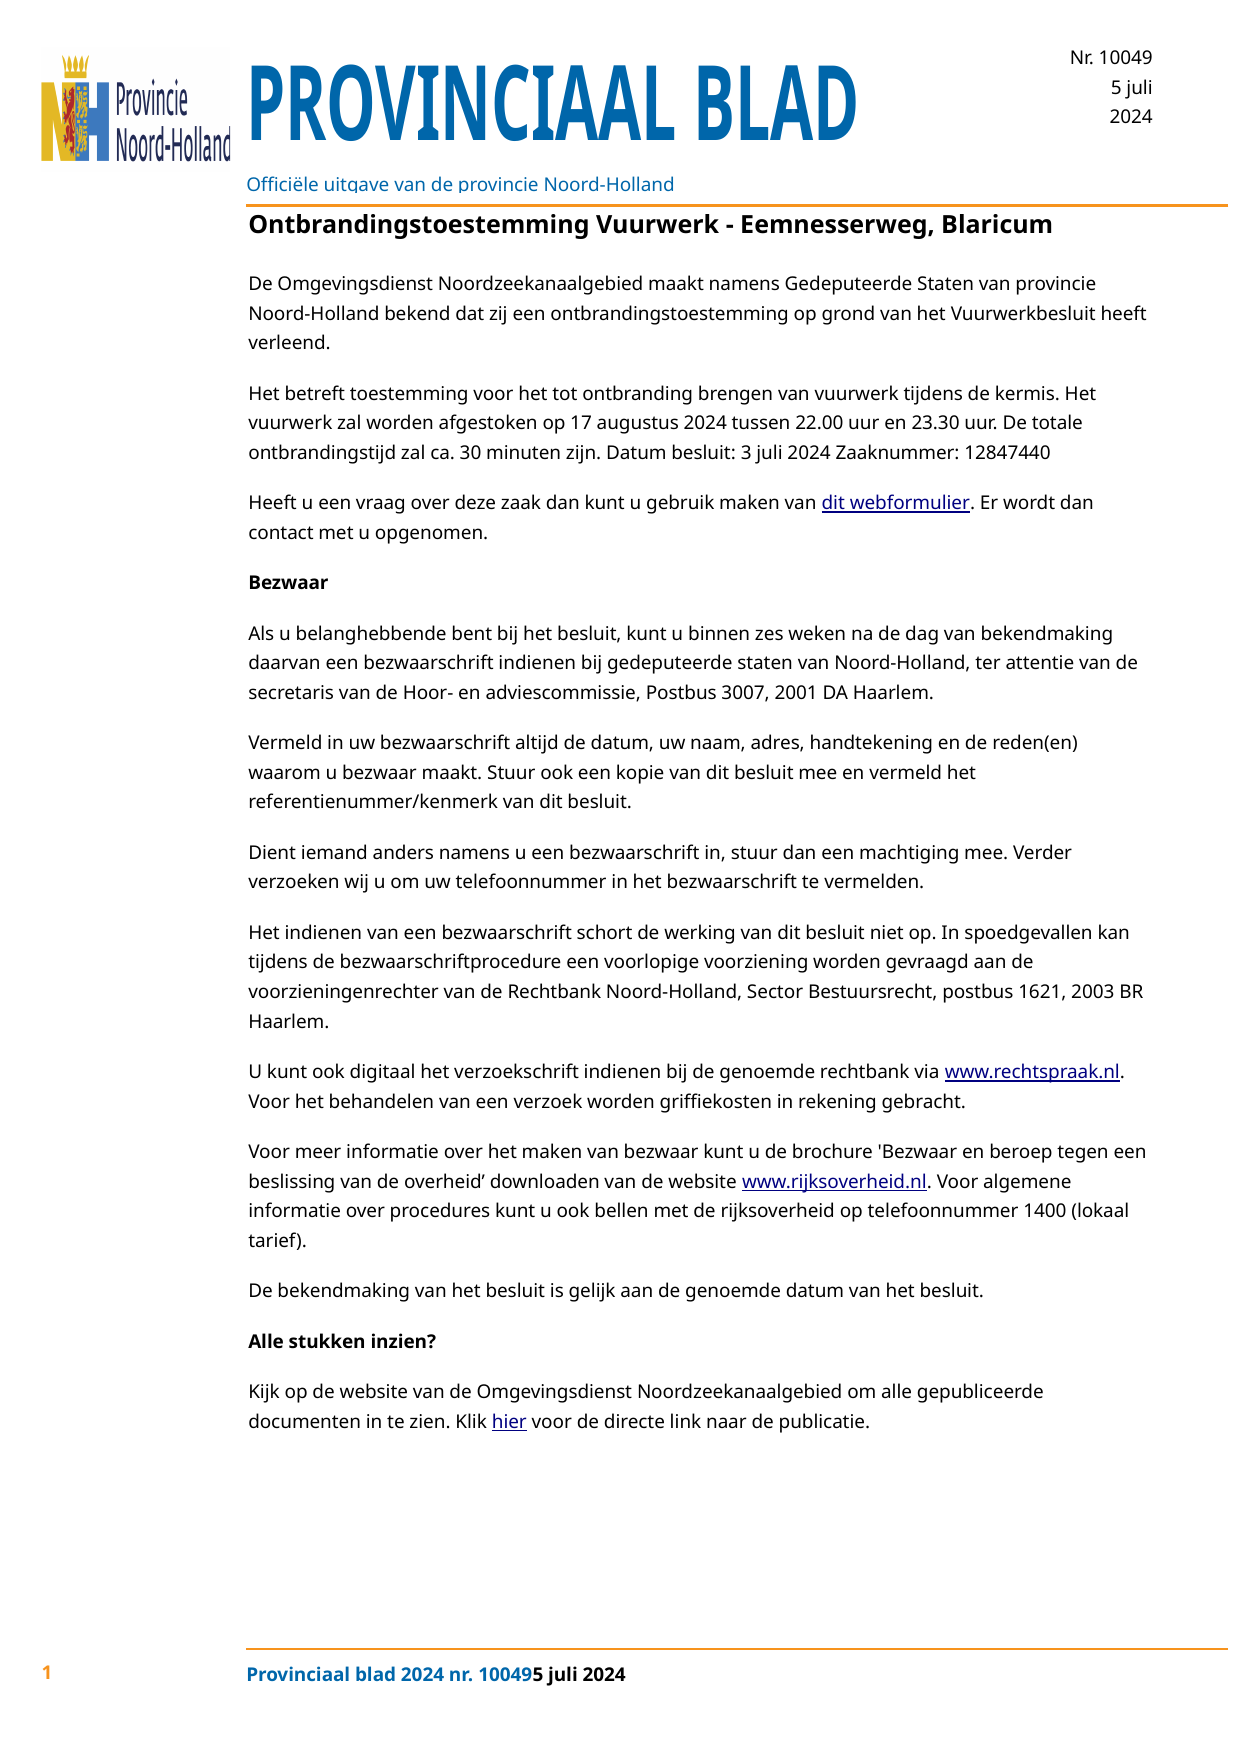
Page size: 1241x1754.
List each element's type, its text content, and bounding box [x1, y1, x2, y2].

text U kunt ook digitaal het verzoekschrift indienen bij de genoemde rechtbank via www.rechtspraak.nl. Voor het behandelen van een verzoek worden griffiekosten in rekening gebracht. [248, 1058, 1152, 1113]
text De bekendmaking van het besluit is gelijk aan de genoemde datum van het besluit. [248, 1277, 1152, 1303]
text Het indienen van een bezwaarschrift schort de werking van dit besluit niet op. In spoedgevallen kan tijdens de bezwaarschriftprocedure een voorlopige voorziening worden gevraagd aan de voorzieningenrechter van de Rechtbank Noord-Holland, Sector Bestuursrecht, postbus 1621, 2003 BR Haarlem. [248, 919, 1152, 1033]
text Bezwaar [248, 569, 1152, 595]
text Kijk op de website van de Omgevingsdienst Noordzeekanaalgebied om alle gepubliceerde documenten in te zien. Klik hier voor de directe link naar de publicatie. [248, 1378, 1152, 1433]
text Ontbrandingstoestemming Vuurwerk - Eemnesserweg, Blaricum [248, 207, 1152, 241]
text Dient iemand anders namens u een bezwaarschrift in, stuur dan een machtiging mee. Verder verzoeken wij u om uw telefoonnummer in het bezwaarschrift te vermelden. [248, 839, 1152, 894]
text Als u belanghebbende bent bij het besluit, kunt u binnen zes weken na de dag van bekendmaking daarvan een bezwaarschrift indienen bij gedeputeerde staten van Noord-Holland, ter attentie van de secretaris van de Hoor- en adviescommissie, Postbus 3007, 2001 DA Haarlem. [248, 620, 1152, 705]
picture [41, 47, 231, 172]
text De Omgevingsdienst Noordzeekanaalgebied maakt namens Gedeputeerde Staten van provincie Noord-Holland bekend dat zij een ontbrandingstoestemming op grond van het Vuurwerkbesluit heeft verleend. [248, 270, 1152, 355]
text Vermeld in uw bezwaarschrift altijd de datum, uw naam, adres, handtekening en de reden(en) waarom u bezwaar maakt. Stuur ook een kopie van dit besluit mee en vermeld het referentienummer/kenmerk van dit besluit. [248, 729, 1152, 814]
text Heeft u een vraag over deze zaak dan kunt u gebruik maken van dit webformulier. Er wordt dan contact met u opgenomen. [248, 489, 1152, 545]
text Alle stukken inzien? [248, 1328, 1152, 1353]
text Voor meer informatie over het maken van bezwaar kunt u de brochure 'Bezwaar en beroep tegen een beslissing van de overheid’ downloaden van de website www.rijksoverheid.nl. Voor algemene informatie over procedures kunt u ook bellen met de rijksoverheid op telefoonnummer 1400 (lokaal tarief). [248, 1138, 1152, 1253]
text Het betreft toestemming voor het tot ontbranding brengen van vuurwerk tijdens de kermis. Het vuurwerk zal worden afgestoken op 17 augustus 2024 tussen 22.00 uur en 23.30 uur. De totale ontbrandingstijd zal ca. 30 minuten zijn. Datum besluit: 3 juli 2024 Zaaknummer: 12847440 [248, 380, 1152, 465]
